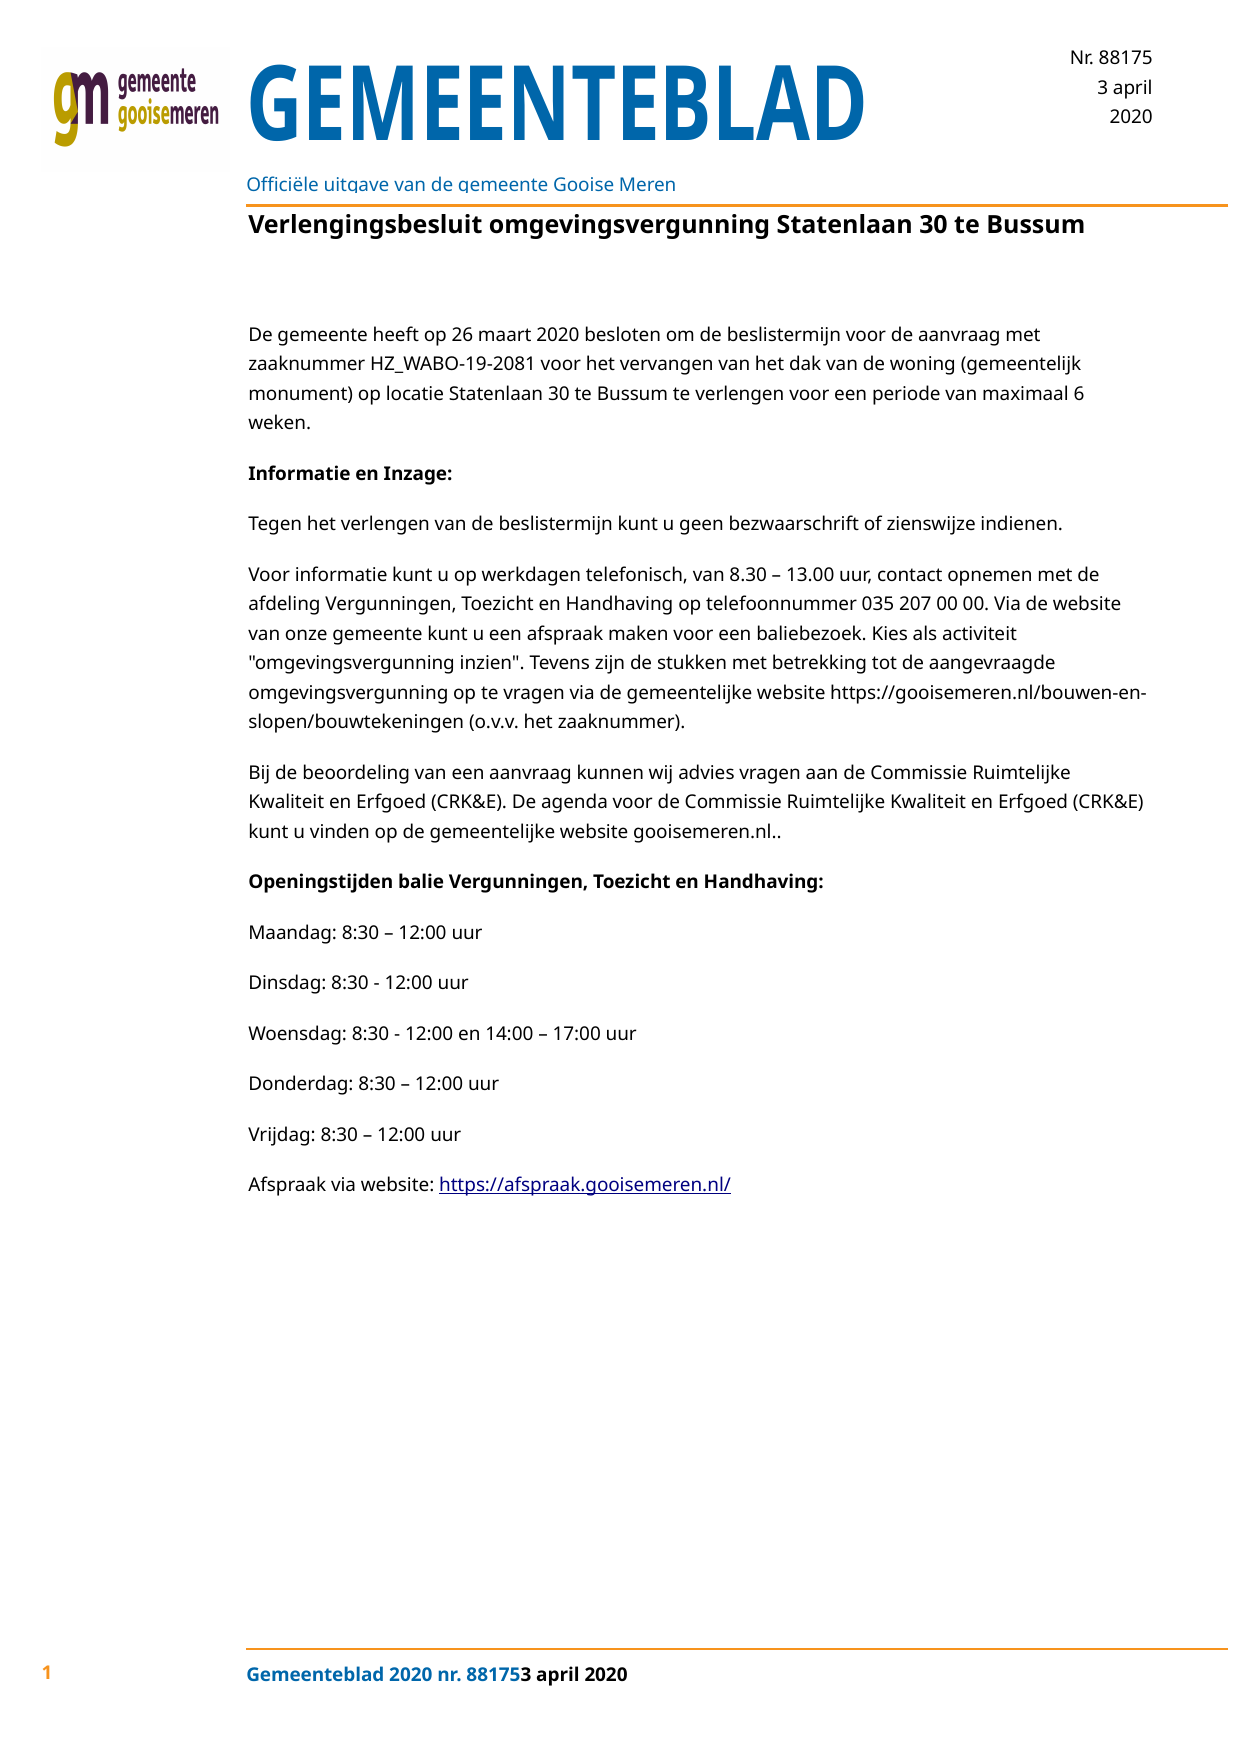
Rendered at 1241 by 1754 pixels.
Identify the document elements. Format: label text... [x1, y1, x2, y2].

text Woensdag: 8:30 - 12:00 en 14:00 – 17:00 uur [248, 1020, 1152, 1046]
text Maandag: 8:30 – 12:00 uur [248, 919, 1152, 945]
text De gemeente heeft op 26 maart 2020 besloten om de beslistermijn voor de aanvraag met zaaknummer HZ_WABO-19-2081 voor het vervangen van het dak van de woning (gemeentelijk monument) op locatie Statenlaan 30 te Bussum te verlengen voor een periode van maximaal 6 weken. [248, 321, 1152, 435]
picture [41, 47, 231, 172]
text Informatie en Inzage: [248, 460, 1152, 486]
text Donderdag: 8:30 – 12:00 uur [248, 1070, 1152, 1096]
text Tegen het verlengen van de beslistermijn kunt u geen bezwaarschrift of zienswijze indienen. [248, 510, 1152, 536]
text Afspraak via website: https://afspraak.gooisemeren.nl/ [248, 1171, 1152, 1197]
text Voor informatie kunt u op werkdagen telefonisch, van 8.30 – 13.00 uur, contact opnemen met de afdeling Vergunningen, Toezicht en Handhaving op telefoonnummer 035 207 00 00. Via de website van onze gemeente kunt u een afspraak maken voor een baliebezoek. Kies als activiteit "omgevingsvergunning inzien". Tevens zijn de stukken met betrekking tot de aangevraagde omgevingsvergunning op te vragen via de gemeentelijke website https://gooisemeren.nl/bouwen-en-slopen/bouwtekeningen (o.v.v. het zaaknummer). [248, 561, 1152, 734]
text Openingstijden balie Vergunningen, Toezicht en Handhaving: [248, 869, 1152, 894]
text Dinsdag: 8:30 - 12:00 uur [248, 969, 1152, 995]
text Vrijdag: 8:30 – 12:00 uur [248, 1121, 1152, 1146]
text Verlengingsbesluit omgevingsvergunning Statenlaan 30 te Bussum [248, 207, 1152, 241]
text Bij de beoordeling van een aanvraag kunnen wij advies vragen aan de Commissie Ruimtelijke Kwaliteit en Erfgoed (CRK&E). De agenda voor de Commissie Ruimtelijke Kwaliteit en Erfgoed (CRK&E) kunt u vinden op de gemeentelijke website gooisemeren.nl.. [248, 759, 1152, 844]
